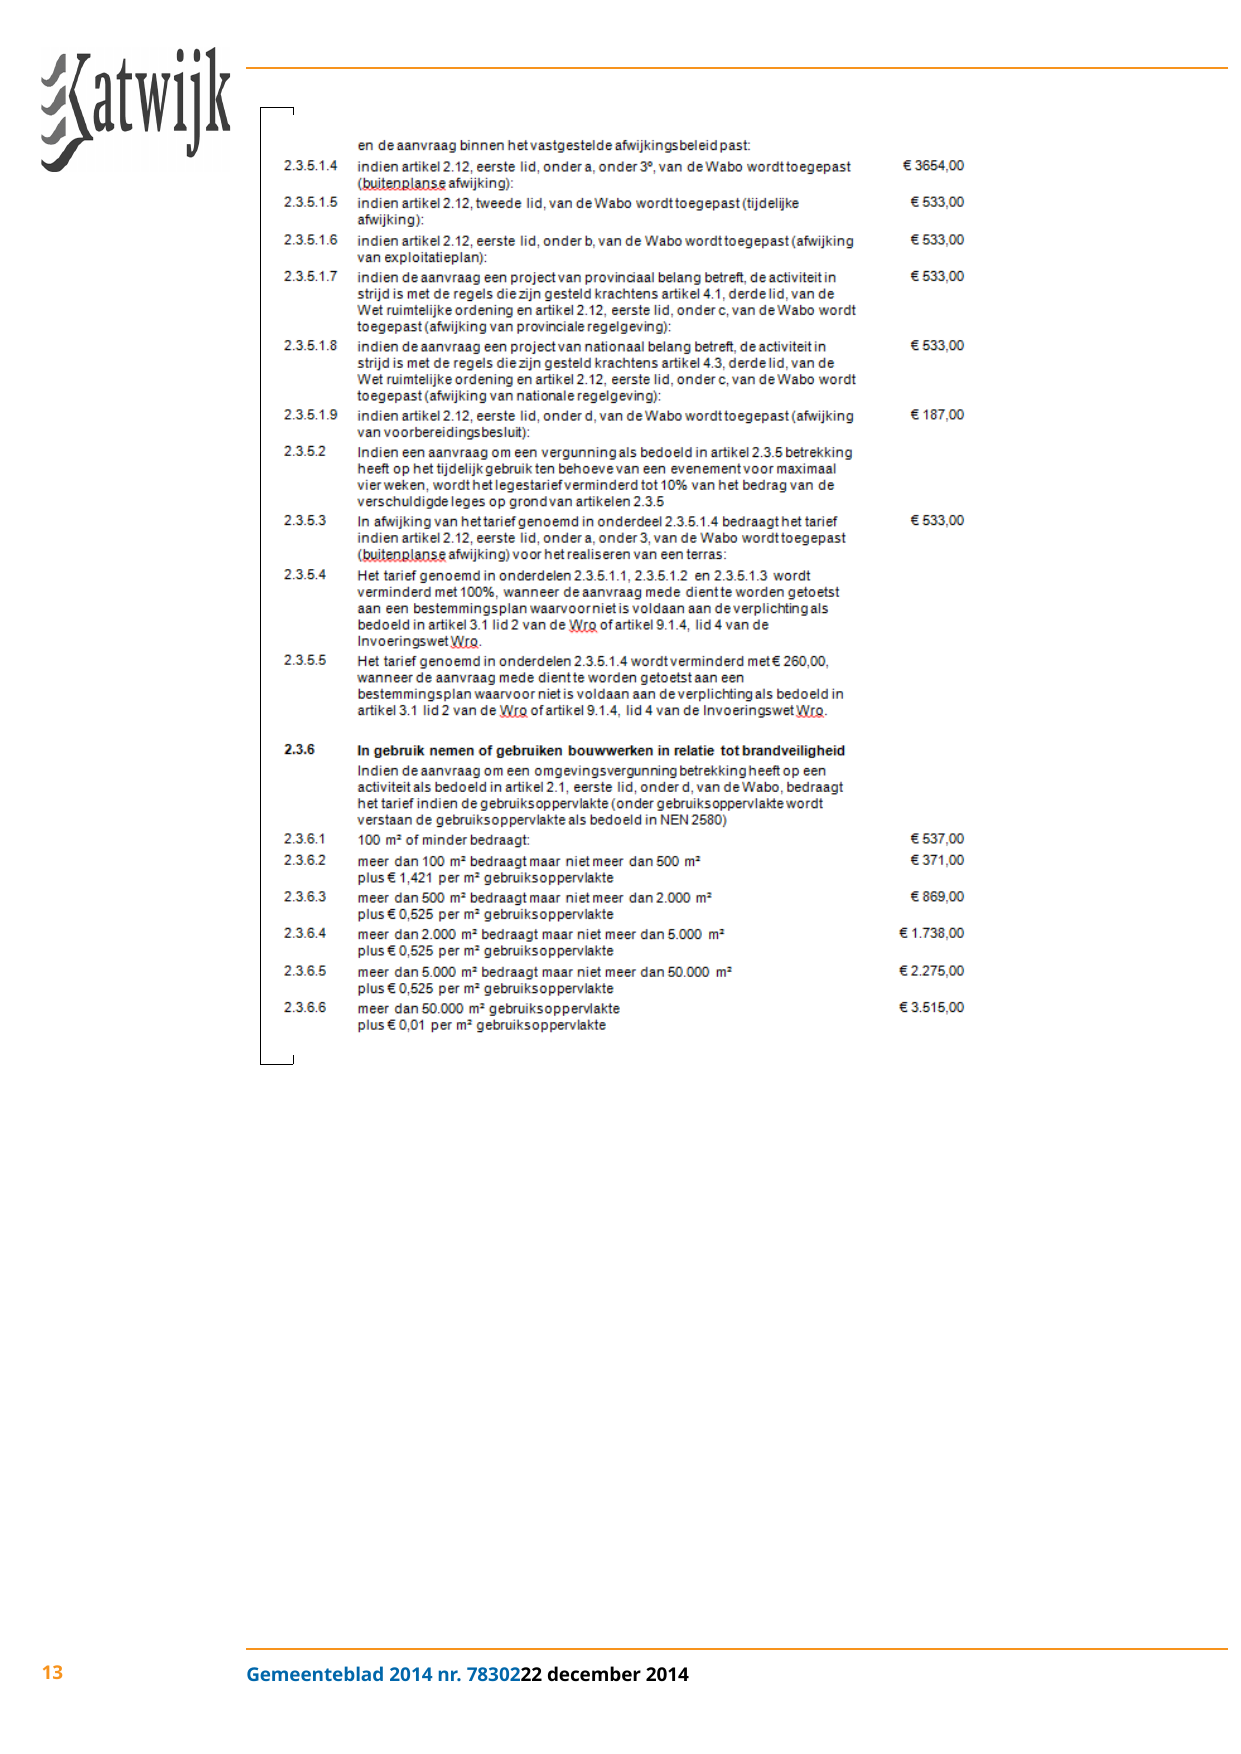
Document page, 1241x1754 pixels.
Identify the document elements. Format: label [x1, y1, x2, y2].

picture [41, 47, 231, 172]
picture [268, 115, 978, 1055]
